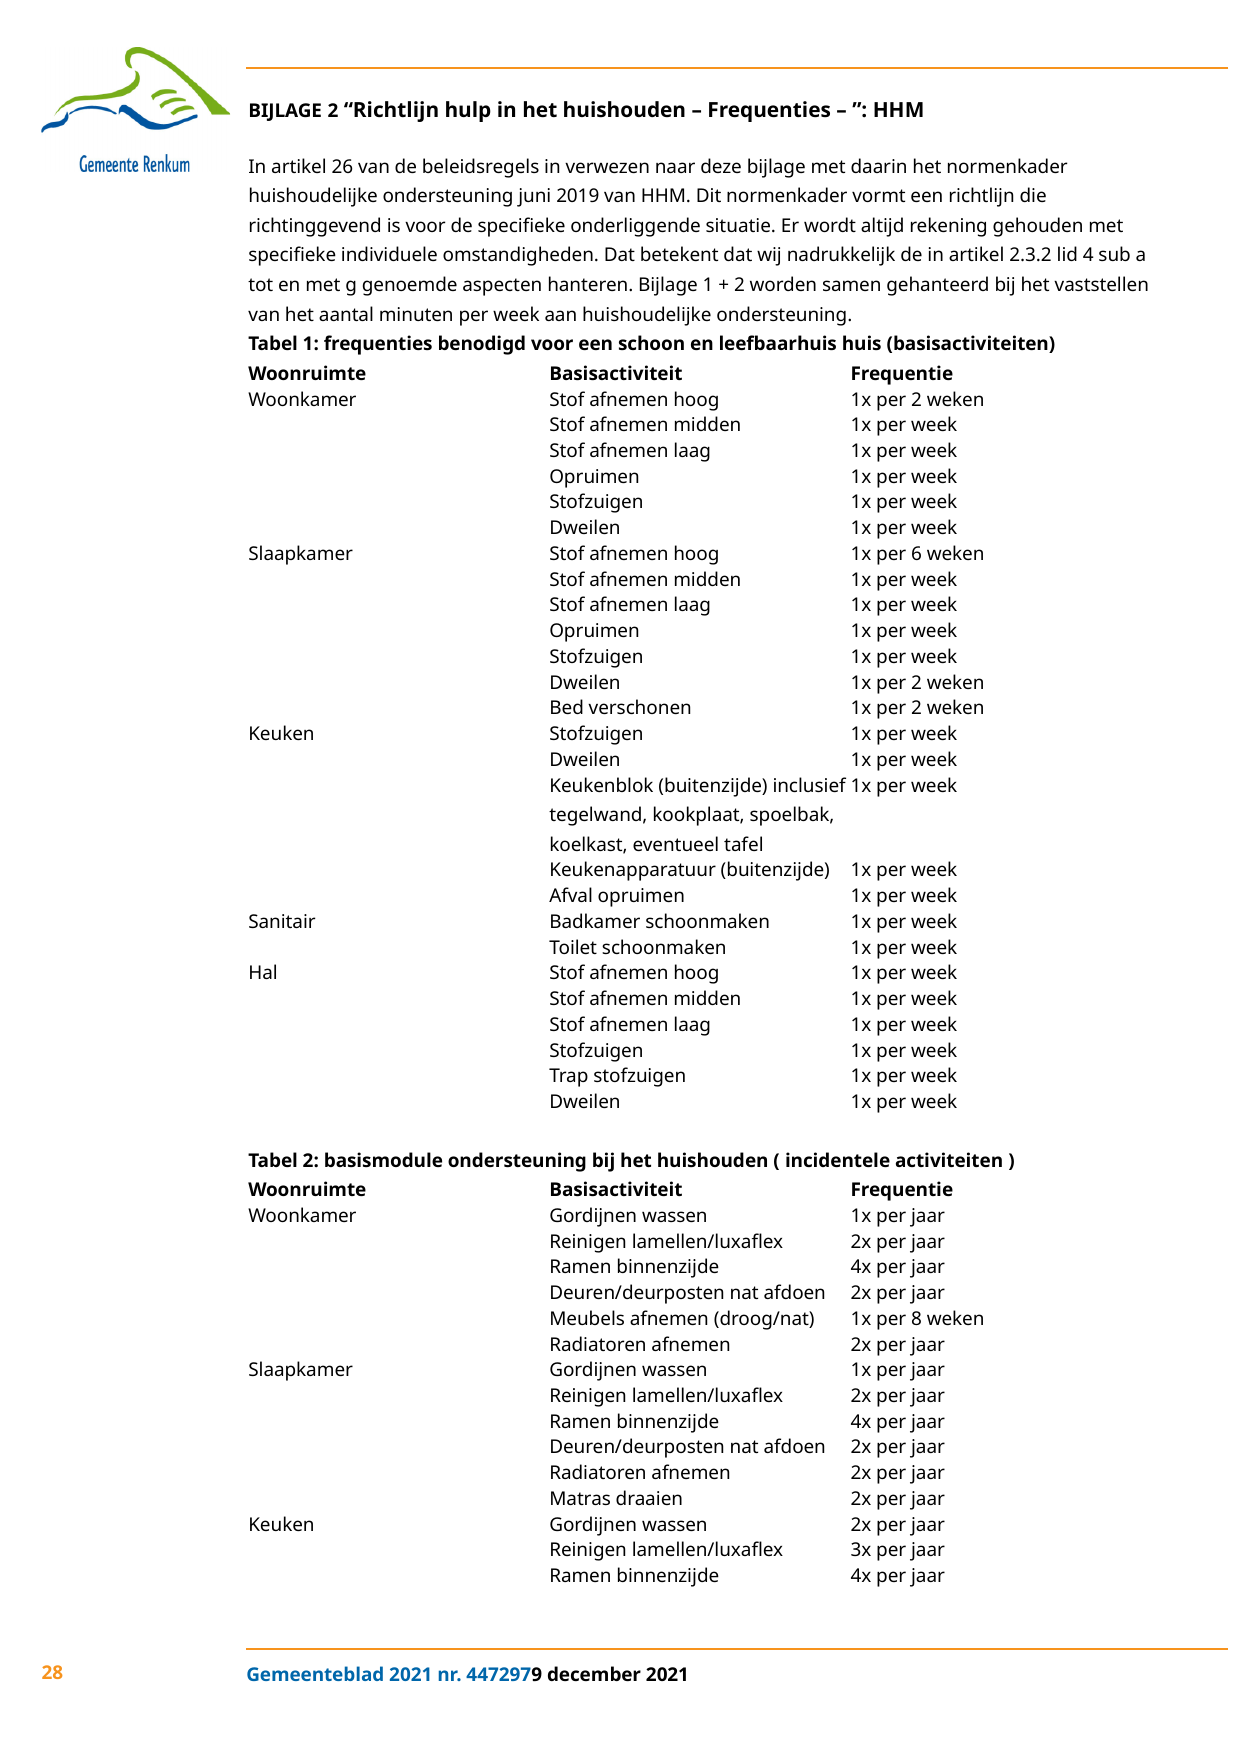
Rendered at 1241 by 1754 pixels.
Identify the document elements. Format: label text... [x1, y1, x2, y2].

table_cell [248, 1037, 549, 1062]
table_cell 1x per week [850, 592, 1152, 617]
table_cell Stof afnemen laag [549, 1011, 850, 1037]
table_cell [248, 1485, 549, 1511]
table_cell 1x per 2 weken [850, 695, 1152, 720]
table_cell 1x per week [850, 985, 1152, 1011]
table_cell Stofzuigen [549, 720, 850, 746]
table_cell 2x per jaar [850, 1511, 1152, 1537]
table_cell Opruimen [549, 463, 850, 489]
table_cell [248, 1088, 549, 1114]
table_cell [248, 463, 549, 489]
table_cell [248, 1228, 549, 1254]
table_cell Stof afnemen laag [549, 437, 850, 463]
table_cell [248, 1011, 549, 1037]
table_cell 1x per week [850, 772, 1152, 857]
table_cell [248, 437, 549, 463]
table_cell Trap stofzuigen [549, 1063, 850, 1088]
table_cell Reinigen lamellen/luxaflex [549, 1382, 850, 1408]
table_cell Ramen binnenzijde [549, 1408, 850, 1434]
text In artikel 26 van de beleidsregels in verwezen naar deze bijlage met daarin het normenkader huishoudelijke ondersteuning juni 2019 van HHM. Dit normenkader vormt een richtlijn die richtinggevend is voor de specifieke onderliggende situatie. Er wordt altijd rekening gehouden met specifieke individuele omstandigheden. Dat betekent dat wij nadrukkelijk de in artikel 2.3.2 lid 4 sub a tot en met g genoemde aspecten hanteren. Bijlage 1 + 2 worden samen gehanteerd bij het vaststellen van het aantal minuten per week aan huishoudelijke ondersteuning. [248, 153, 1152, 327]
table_cell [248, 489, 549, 514]
table_cell Reinigen lamellen/luxaflex [549, 1537, 850, 1562]
table_cell Dweilen [549, 746, 850, 772]
table_cell [248, 1408, 549, 1434]
table_cell Opruimen [549, 618, 850, 643]
table_cell [248, 643, 549, 669]
table_cell Keukenblok (buitenzijde) inclusief tegelwand, kookplaat, spoelbak, koelkast, eventueel tafel [549, 772, 850, 857]
table_cell [248, 566, 549, 592]
table_cell [248, 985, 549, 1011]
table_cell [248, 883, 549, 908]
table_cell Stof afnemen hoog [549, 386, 850, 412]
table_cell [248, 772, 549, 857]
table_cell Stof afnemen midden [549, 566, 850, 592]
table_cell [248, 1563, 549, 1588]
table_cell 1x per week [850, 1037, 1152, 1062]
table_cell 1x per 8 weken [850, 1305, 1152, 1331]
table_cell 4x per jaar [850, 1563, 1152, 1588]
table_cell 1x per jaar [850, 1202, 1152, 1228]
table_cell 1x per 2 weken [850, 669, 1152, 694]
table_cell 2x per jaar [850, 1228, 1152, 1254]
table_cell 2x per jaar [850, 1279, 1152, 1305]
table_cell 4x per jaar [850, 1254, 1152, 1279]
table_cell Afval opruimen [549, 883, 850, 908]
table_cell Matras draaien [549, 1485, 850, 1511]
picture [41, 47, 231, 172]
table_cell Stof afnemen hoog [549, 960, 850, 985]
table_cell 2x per jaar [850, 1434, 1152, 1459]
table_cell [248, 1537, 549, 1562]
table_cell Stof afnemen midden [549, 412, 850, 437]
table_header Frequentie [850, 1176, 1152, 1202]
table_cell 1x per week [850, 883, 1152, 908]
table_cell [248, 857, 549, 882]
table_cell 2x per jaar [850, 1460, 1152, 1485]
table_cell [248, 746, 549, 772]
table_cell 1x per week [850, 463, 1152, 489]
table_cell Keuken [248, 1511, 549, 1537]
table_cell [248, 1305, 549, 1331]
table_cell Hal [248, 960, 549, 985]
table_cell Sanitair [248, 908, 549, 934]
table_cell Ramen binnenzijde [549, 1254, 850, 1279]
table_cell Toilet schoonmaken [549, 934, 850, 959]
table_cell 2x per jaar [850, 1331, 1152, 1357]
table_cell [248, 695, 549, 720]
table_header Woonruimte [248, 1176, 549, 1202]
table_cell [248, 1279, 549, 1305]
table_cell Stofzuigen [549, 489, 850, 514]
table_cell 1x per week [850, 566, 1152, 592]
table_cell Dweilen [549, 669, 850, 694]
table_cell Stof afnemen midden [549, 985, 850, 1011]
table_cell 1x per week [850, 746, 1152, 772]
table_cell [248, 1382, 549, 1408]
table_cell 1x per week [850, 720, 1152, 746]
table_cell [248, 515, 549, 540]
table_cell 1x per week [850, 489, 1152, 514]
text BIJLAGE 2 “Richtlijn hulp in het huishouden – Frequenties – ”: HHM [248, 95, 1152, 123]
text Tabel 1: frequenties benodigd voor een schoon en leefbaarhuis huis (basisactiviteiten) [248, 330, 1152, 356]
table_cell 1x per week [850, 1088, 1152, 1114]
table_cell Gordijnen wassen [549, 1511, 850, 1537]
table_cell Stofzuigen [549, 1037, 850, 1062]
table_cell Meubels afnemen (droog/nat) [549, 1305, 850, 1331]
table_cell 1x per week [850, 618, 1152, 643]
table_cell Gordijnen wassen [549, 1202, 850, 1228]
table_cell Ramen binnenzijde [549, 1563, 850, 1588]
table_cell [248, 1331, 549, 1357]
table_cell [248, 1434, 549, 1459]
table_cell 1x per week [850, 643, 1152, 669]
table_cell Woonkamer [248, 386, 549, 412]
table_cell [248, 1063, 549, 1088]
table_cell Deuren/deurposten nat afdoen [549, 1279, 850, 1305]
table_cell 1x per week [850, 515, 1152, 540]
table_cell [248, 592, 549, 617]
table_cell 1x per jaar [850, 1357, 1152, 1382]
table_cell [248, 669, 549, 694]
table_cell 1x per week [850, 1011, 1152, 1037]
table_cell Dweilen [549, 1088, 850, 1114]
table_cell 2x per jaar [850, 1485, 1152, 1511]
table_cell Stof afnemen laag [549, 592, 850, 617]
table_cell Deuren/deurposten nat afdoen [549, 1434, 850, 1459]
table_header Frequentie [850, 360, 1152, 386]
table_cell Reinigen lamellen/luxaflex [549, 1228, 850, 1254]
table_cell Radiatoren afnemen [549, 1460, 850, 1485]
text Tabel 2: basismodule ondersteuning bij het huishouden ( incidentele activiteiten ) [248, 1147, 1152, 1172]
table_cell Stofzuigen [549, 643, 850, 669]
table_header Woonruimte [248, 360, 549, 386]
table_cell [248, 412, 549, 437]
table_cell [248, 1254, 549, 1279]
table_cell Keuken [248, 720, 549, 746]
table_cell 1x per week [850, 1063, 1152, 1088]
table_cell Stof afnemen hoog [549, 540, 850, 566]
table_cell 1x per 2 weken [850, 386, 1152, 412]
table_cell 1x per week [850, 934, 1152, 959]
table_header Basisactiviteit [549, 360, 850, 386]
table_cell 1x per 6 weken [850, 540, 1152, 566]
table_cell 2x per jaar [850, 1382, 1152, 1408]
table_cell [248, 1460, 549, 1485]
table_cell 3x per jaar [850, 1537, 1152, 1562]
table_cell Dweilen [549, 515, 850, 540]
table_cell Radiatoren afnemen [549, 1331, 850, 1357]
table_cell Woonkamer [248, 1202, 549, 1228]
table_cell Slaapkamer [248, 540, 549, 566]
table_cell 4x per jaar [850, 1408, 1152, 1434]
table_cell [248, 618, 549, 643]
table_cell 1x per week [850, 412, 1152, 437]
table_cell [248, 934, 549, 959]
table_cell 1x per week [850, 857, 1152, 882]
table_header Basisactiviteit [549, 1176, 850, 1202]
table_cell Keukenapparatuur (buitenzijde) [549, 857, 850, 882]
table_cell Slaapkamer [248, 1357, 549, 1382]
table_cell Gordijnen wassen [549, 1357, 850, 1382]
table_cell 1x per week [850, 908, 1152, 934]
table_cell 1x per week [850, 437, 1152, 463]
table_cell Bed verschonen [549, 695, 850, 720]
table_cell 1x per week [850, 960, 1152, 985]
table_cell Badkamer schoonmaken [549, 908, 850, 934]
